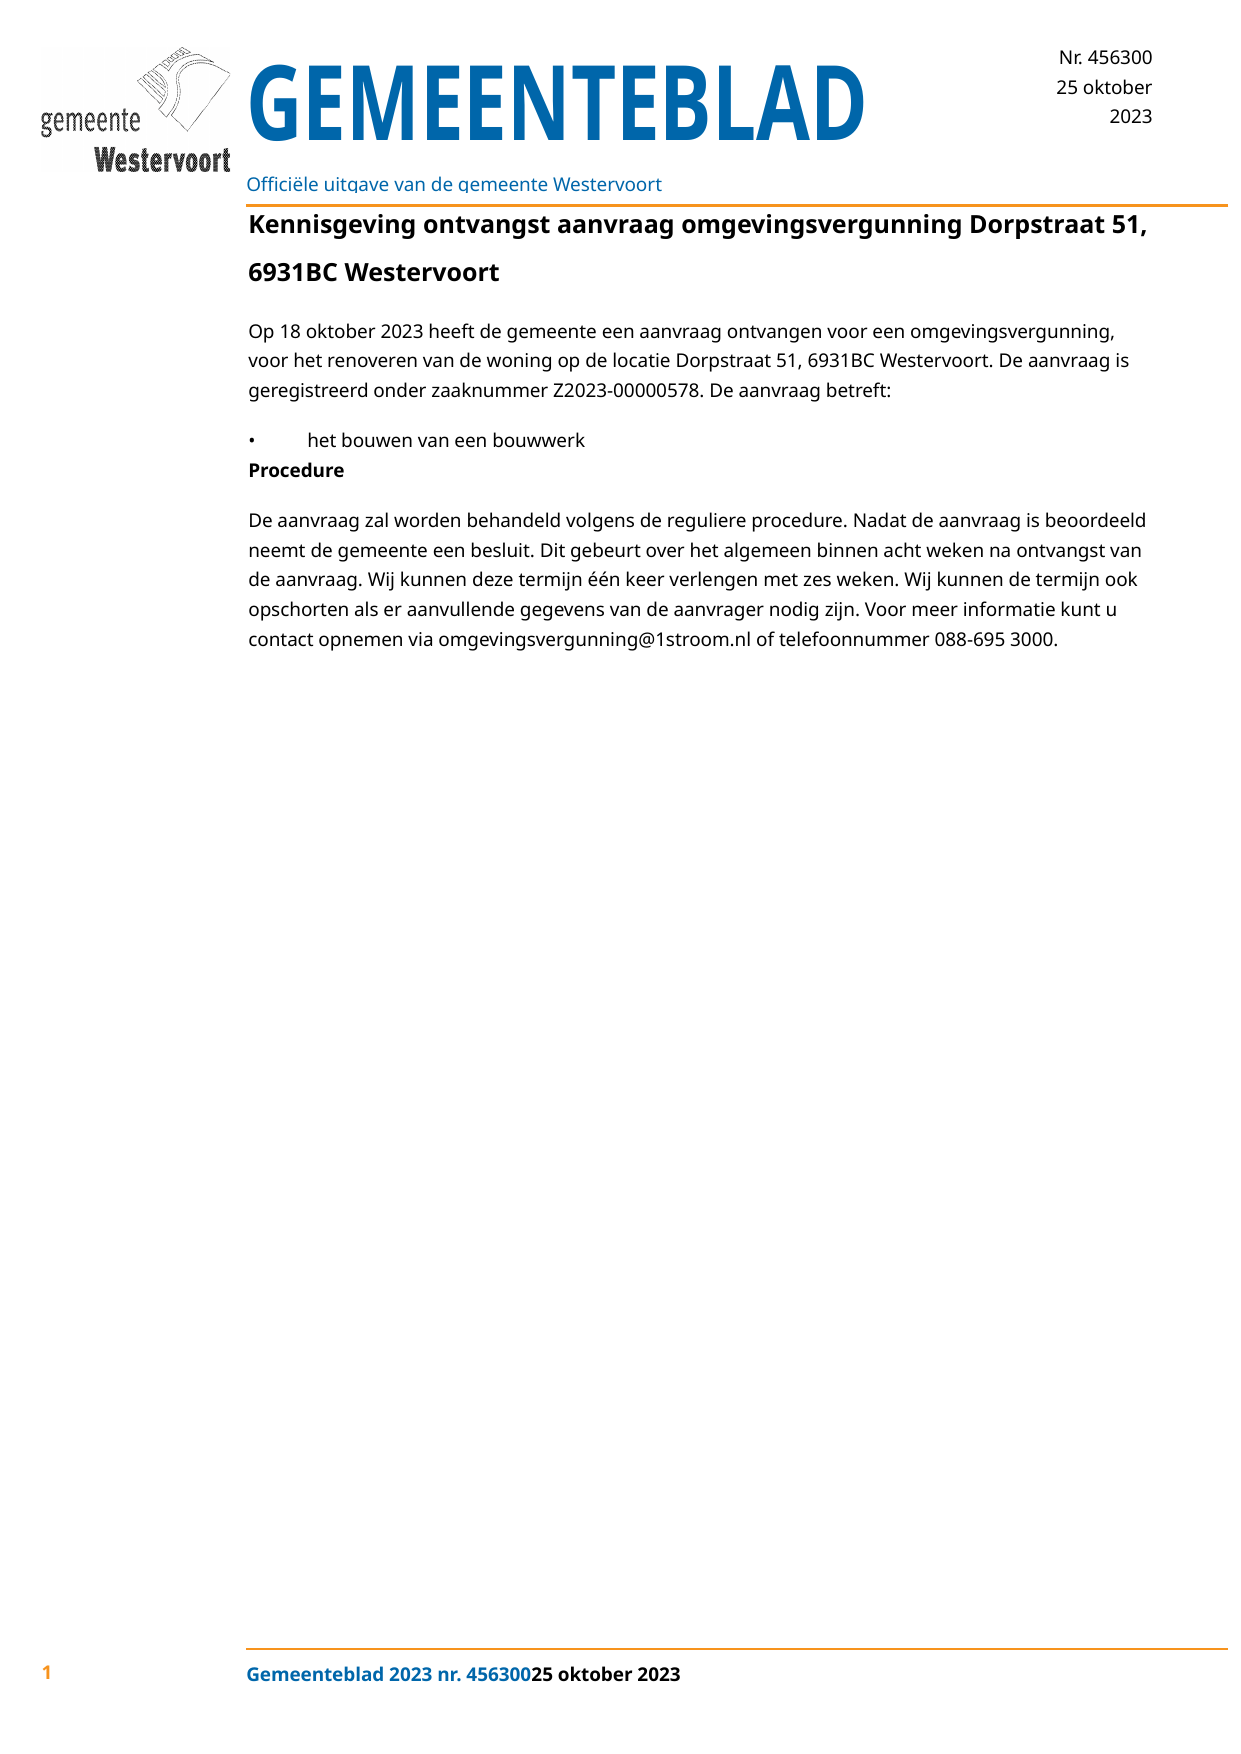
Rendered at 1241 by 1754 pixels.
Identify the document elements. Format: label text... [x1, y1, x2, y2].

text Procedure [248, 457, 1152, 483]
text De aanvraag zal worden behandeld volgens de reguliere procedure. Nadat de aanvraag is beoordeeld neemt de gemeente een besluit. Dit gebeurt over het algemeen binnen acht weken na ontvangst van de aanvraag. Wij kunnen deze termijn één keer verlengen met zes weken. Wij kunnen de termijn ook opschorten als er aanvullende gegevens van de aanvrager nodig zijn. Voor meer informatie kunt u contact opnemen via omgevingsvergunning@1stroom.nl of telefoonnummer 088-695 3000. [248, 507, 1152, 652]
text Kennisgeving ontvangst aanvraag omgevingsvergunning Dorpstraat 51, 6931BC Westervoort [248, 207, 1152, 288]
list het bouwen van een bouwwerk [248, 427, 1152, 453]
text Op 18 oktober 2023 heeft de gemeente een aanvraag ontvangen voor een omgevingsvergunning, voor het renoveren van de woning op de locatie Dorpstraat 51, 6931BC Westervoort. De aanvraag is geregistreerd onder zaaknummer Z2023-00000578. De aanvraag betreft: [248, 318, 1152, 403]
picture [41, 47, 231, 172]
